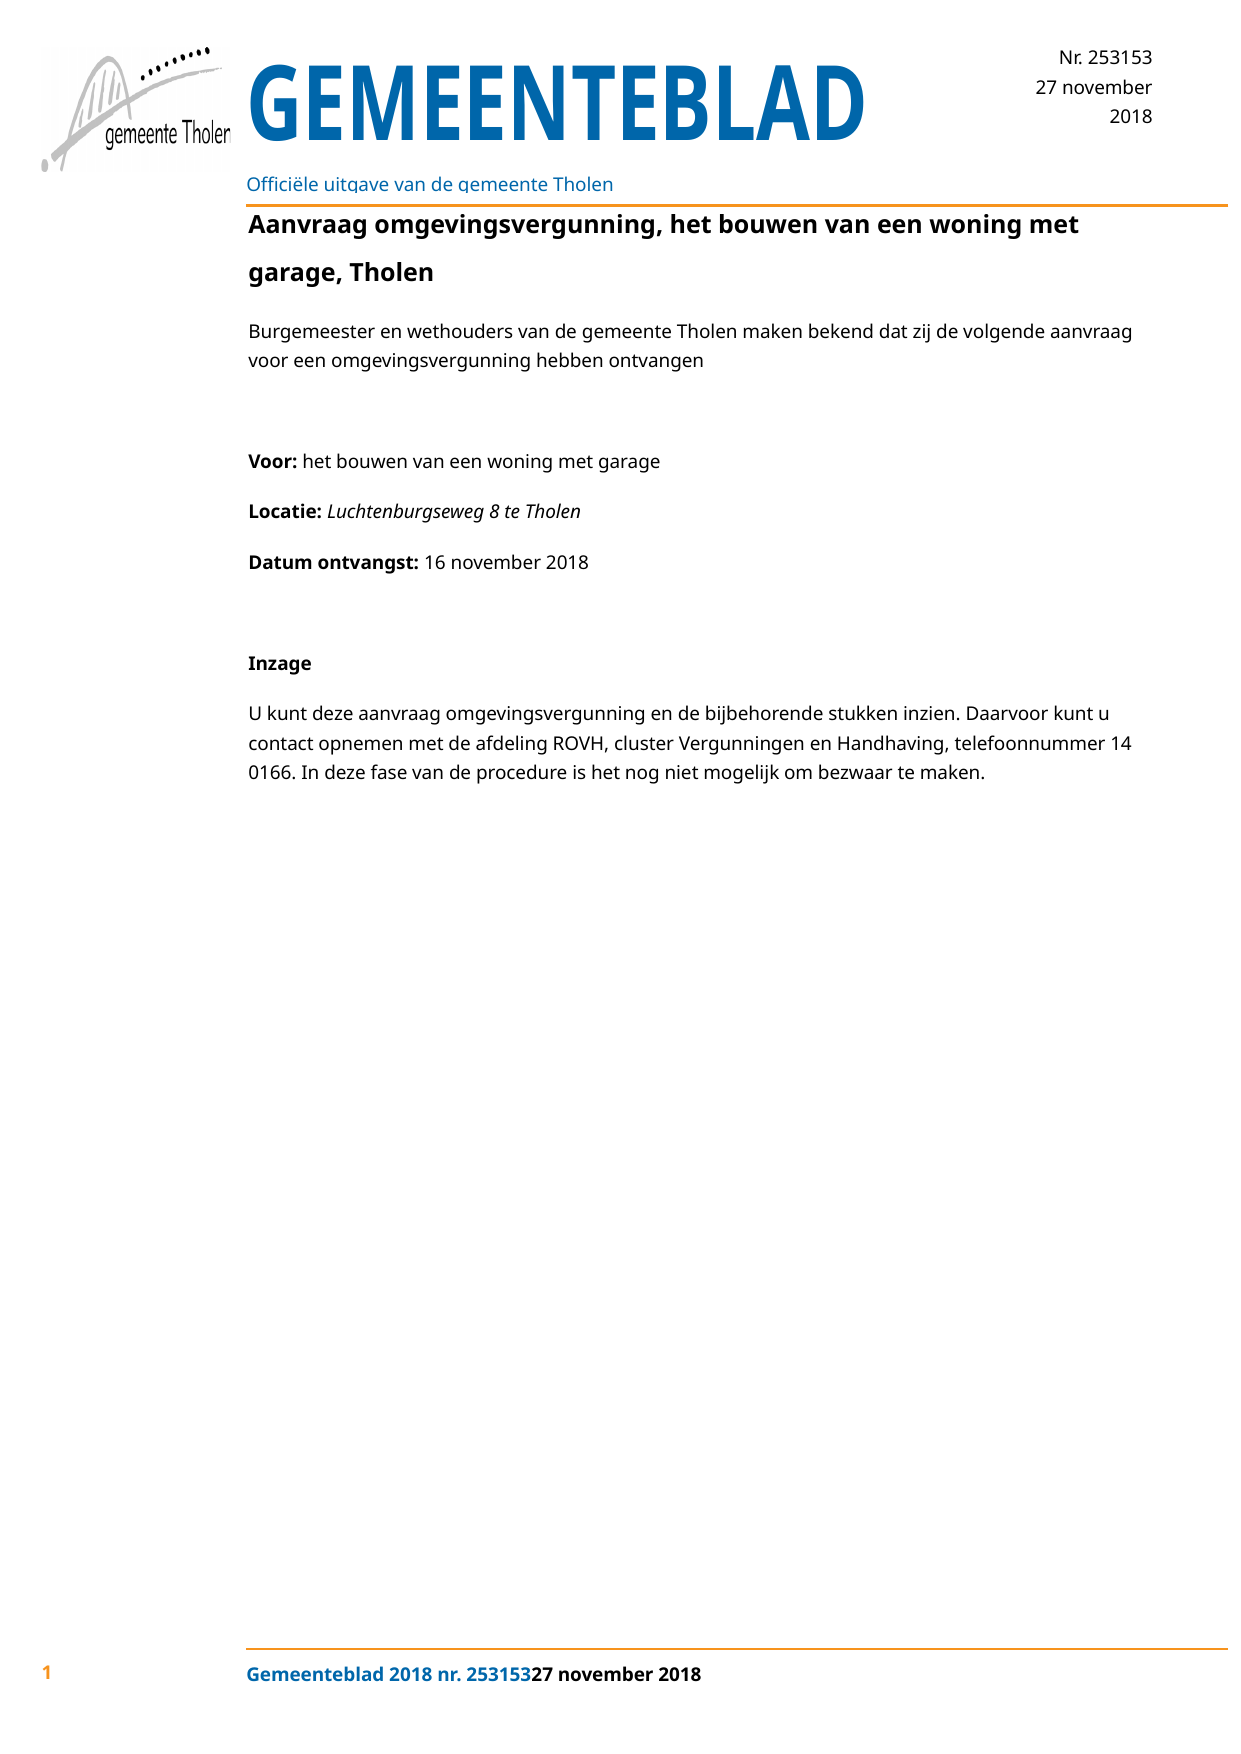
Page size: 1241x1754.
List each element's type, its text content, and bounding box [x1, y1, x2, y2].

text Datum ontvangst: 16 november 2018 [248, 549, 1152, 575]
text Voor: het bouwen van een woning met garage [248, 448, 1152, 474]
picture [41, 47, 231, 172]
text Inzage [248, 650, 1152, 676]
text U kunt deze aanvraag omgevingsvergunning en de bijbehorende stukken inzien. Daarvoor kunt u contact opnemen met de afdeling ROVH, cluster Vergunningen en Handhaving, telefoonnummer 14 0166. In deze fase van de procedure is het nog niet mogelijk om bezwaar te maken. [248, 700, 1152, 785]
text Aanvraag omgevingsvergunning, het bouwen van een woning met garage, Tholen [248, 207, 1152, 288]
text Locatie: Luchtenburgseweg 8 te Tholen [248, 499, 1152, 524]
text Burgemeester en wethouders van de gemeente Tholen maken bekend dat zij de volgende aanvraag voor een omgevingsvergunning hebben ontvangen [248, 318, 1152, 373]
